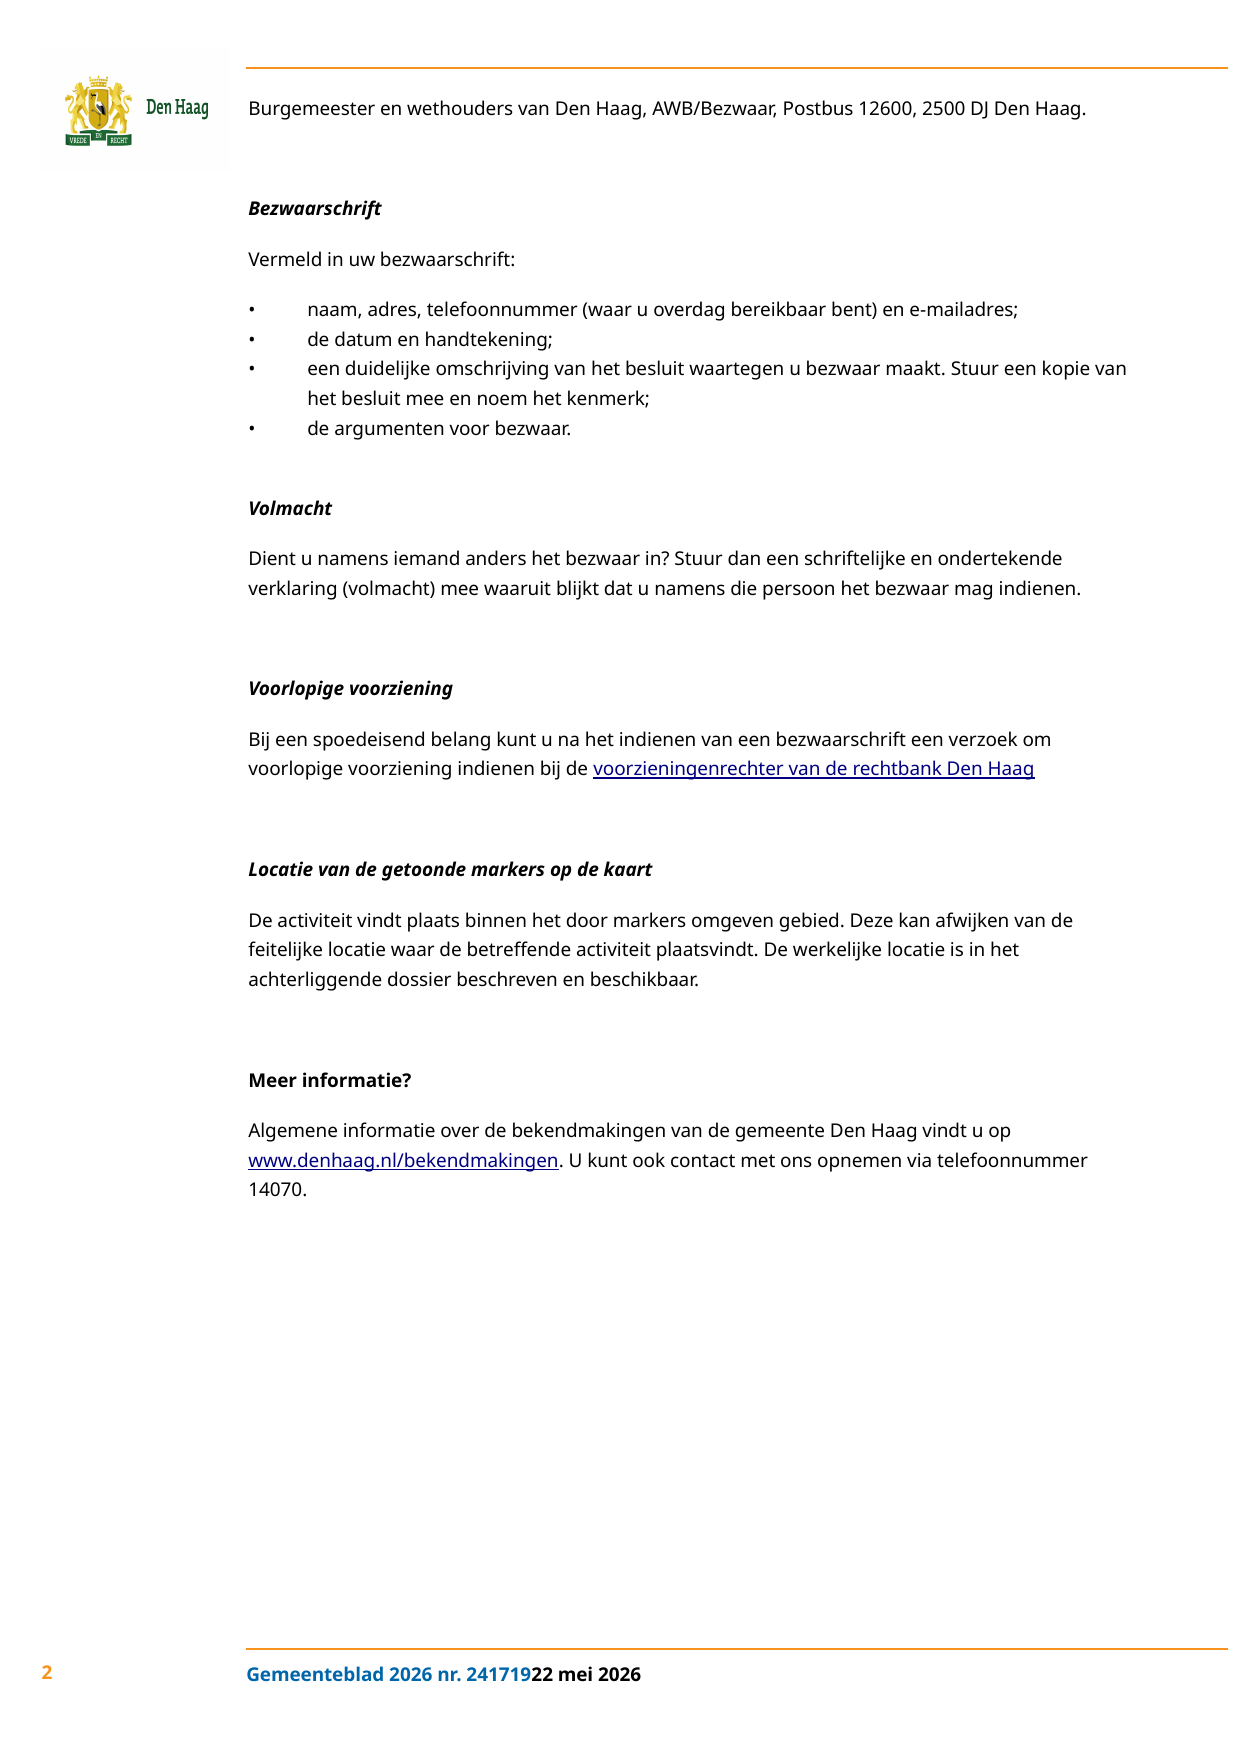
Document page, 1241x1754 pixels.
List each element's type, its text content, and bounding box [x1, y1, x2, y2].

text Vermeld in uw bezwaarschrift: [248, 246, 1152, 272]
list de argumenten voor bezwaar. [248, 415, 1152, 441]
text Locatie van de getoonde markers op de kaart [248, 856, 1152, 882]
text De activiteit vindt plaats binnen het door markers omgeven gebied. Deze kan afwijken van de feitelijke locatie waar de betreffende activiteit plaatsvindt. De werkelijke locatie is in het achterliggende dossier beschreven en beschikbaar. [248, 907, 1152, 992]
text Voorlopige voorziening [248, 676, 1152, 701]
text Volmacht [248, 495, 1152, 521]
text Burgemeester en wethouders van Den Haag, AWB/Bezwaar, Postbus 12600, 2500 DJ Den Haag. [248, 95, 1152, 121]
list een duidelijke omschrijving van het besluit waartegen u bezwaar maakt. Stuur een kopie van het besluit mee en noem het kenmerk; [248, 356, 1152, 411]
text Dient u namens iemand anders het bezwaar in? Stuur dan een schriftelijke en ondertekende verklaring (volmacht) mee waaruit blijkt dat u namens die persoon het bezwaar mag indienen. [248, 545, 1152, 601]
text Algemene informatie over de bekendmakingen van de gemeente Den Haag vindt u op www.denhaag.nl/bekendmakingen. U kunt ook contact met ons opnemen via telefoonnummer 14070. [248, 1117, 1152, 1202]
list de datum en handtekening; [248, 326, 1152, 352]
text Bij een spoedeisend belang kunt u na het indienen van een bezwaarschrift een verzoek om voorlopige voorziening indienen bij de voorzieningenrechter van de rechtbank Den Haag [248, 726, 1152, 781]
picture [41, 47, 231, 172]
text Meer informatie? [248, 1067, 1152, 1093]
text Bezwaarschrift [248, 196, 1152, 221]
list naam, adres, telefoonnummer (waar u overdag bereikbaar bent) en e-mailadres; [248, 296, 1152, 322]
